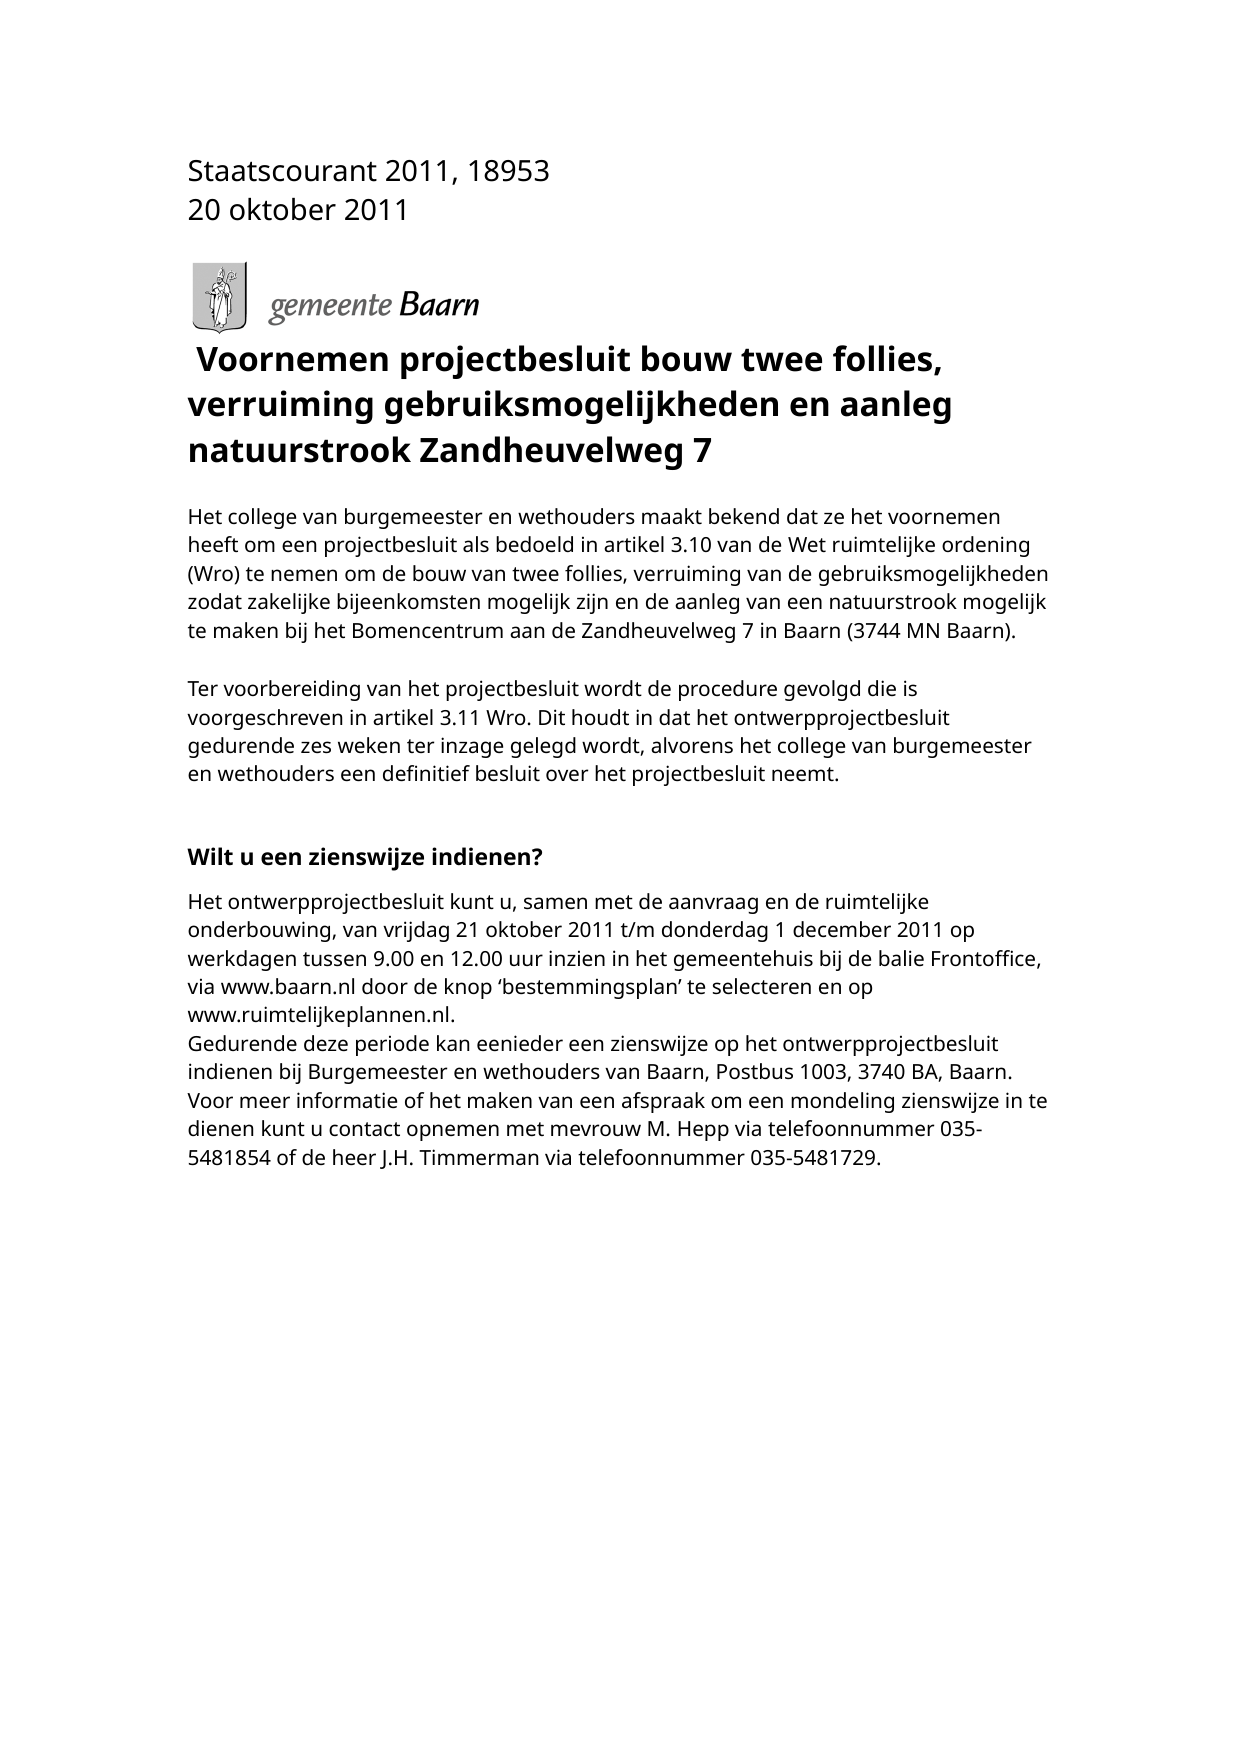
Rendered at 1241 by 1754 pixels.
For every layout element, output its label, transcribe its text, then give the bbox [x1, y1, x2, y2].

text Ter voorbereiding van het projectbesluit wordt de procedure gevolgd die is voorgeschreven in artikel 3.11 Wro. Dit houdt in dat het ontwerpprojectbesluit gedurende zes weken ter inzage gelegd wordt, alvorens het college van burgemeester en wethouders een definitief besluit over het projectbesluit neemt. [187, 674, 1053, 788]
text Het college van burgemeester en wethouders maakt bekend dat ze het voornemen heeft om een projectbesluit als bedoeld in artikel 3.10 van de Wet ruimtelijke ordening (Wro) te nemen om de bouw van twee follies, verruiming van de gebruiksmogelijkheden zodat zakelijke bijeenkomsten mogelijk zijn en de aanleg van een natuurstrook mogelijk te maken bij het Bomencentrum aan de Zandheuvelweg 7 in Baarn (3744 MN Baarn). [187, 502, 1053, 644]
text Gedurende deze periode kan eenieder een zienswijze op het ontwerpprojectbesluit indienen bij Burgemeester en wethouders van Baarn, Postbus 1003, 3740 BA, Baarn. [187, 1029, 1053, 1086]
text Het ontwerpprojectbesluit kunt u, samen met de aanvraag en de ruimtelijke onderbouwing, van vrijdag 21 oktober 2011 t/m donderdag 1 december 2011 op werkdagen tussen 9.00 en 12.00 uur inzien in het gemeentehuis bij de balie Frontoffice, via www.baarn.nl door de knop ‘bestemmingsplan’ te selecteren en op www.ruimtelijkeplannen.nl. [187, 887, 1053, 1029]
picture [187, 258, 484, 336]
text Staatscourant 2011, 18953 [187, 150, 1053, 190]
text Voor meer informatie of het maken van een afspraak om een mondeling zienswijze in te dienen kunt u contact opnemen met mevrouw M. Hepp via telefoonnummer 035-5481854 of de heer J.H. Timmerman via telefoonnummer 035-5481729. [187, 1086, 1053, 1171]
subtitle Wilt u een zienswijze indienen? [187, 841, 1053, 872]
subtitle Voornemen projectbesluit bouw twee follies, verruiming gebruiksmogelijkheden en aanleg natuurstrook Zandheuvelweg 7 [187, 271, 1053, 472]
text 20 oktober 2011 [187, 190, 1053, 229]
